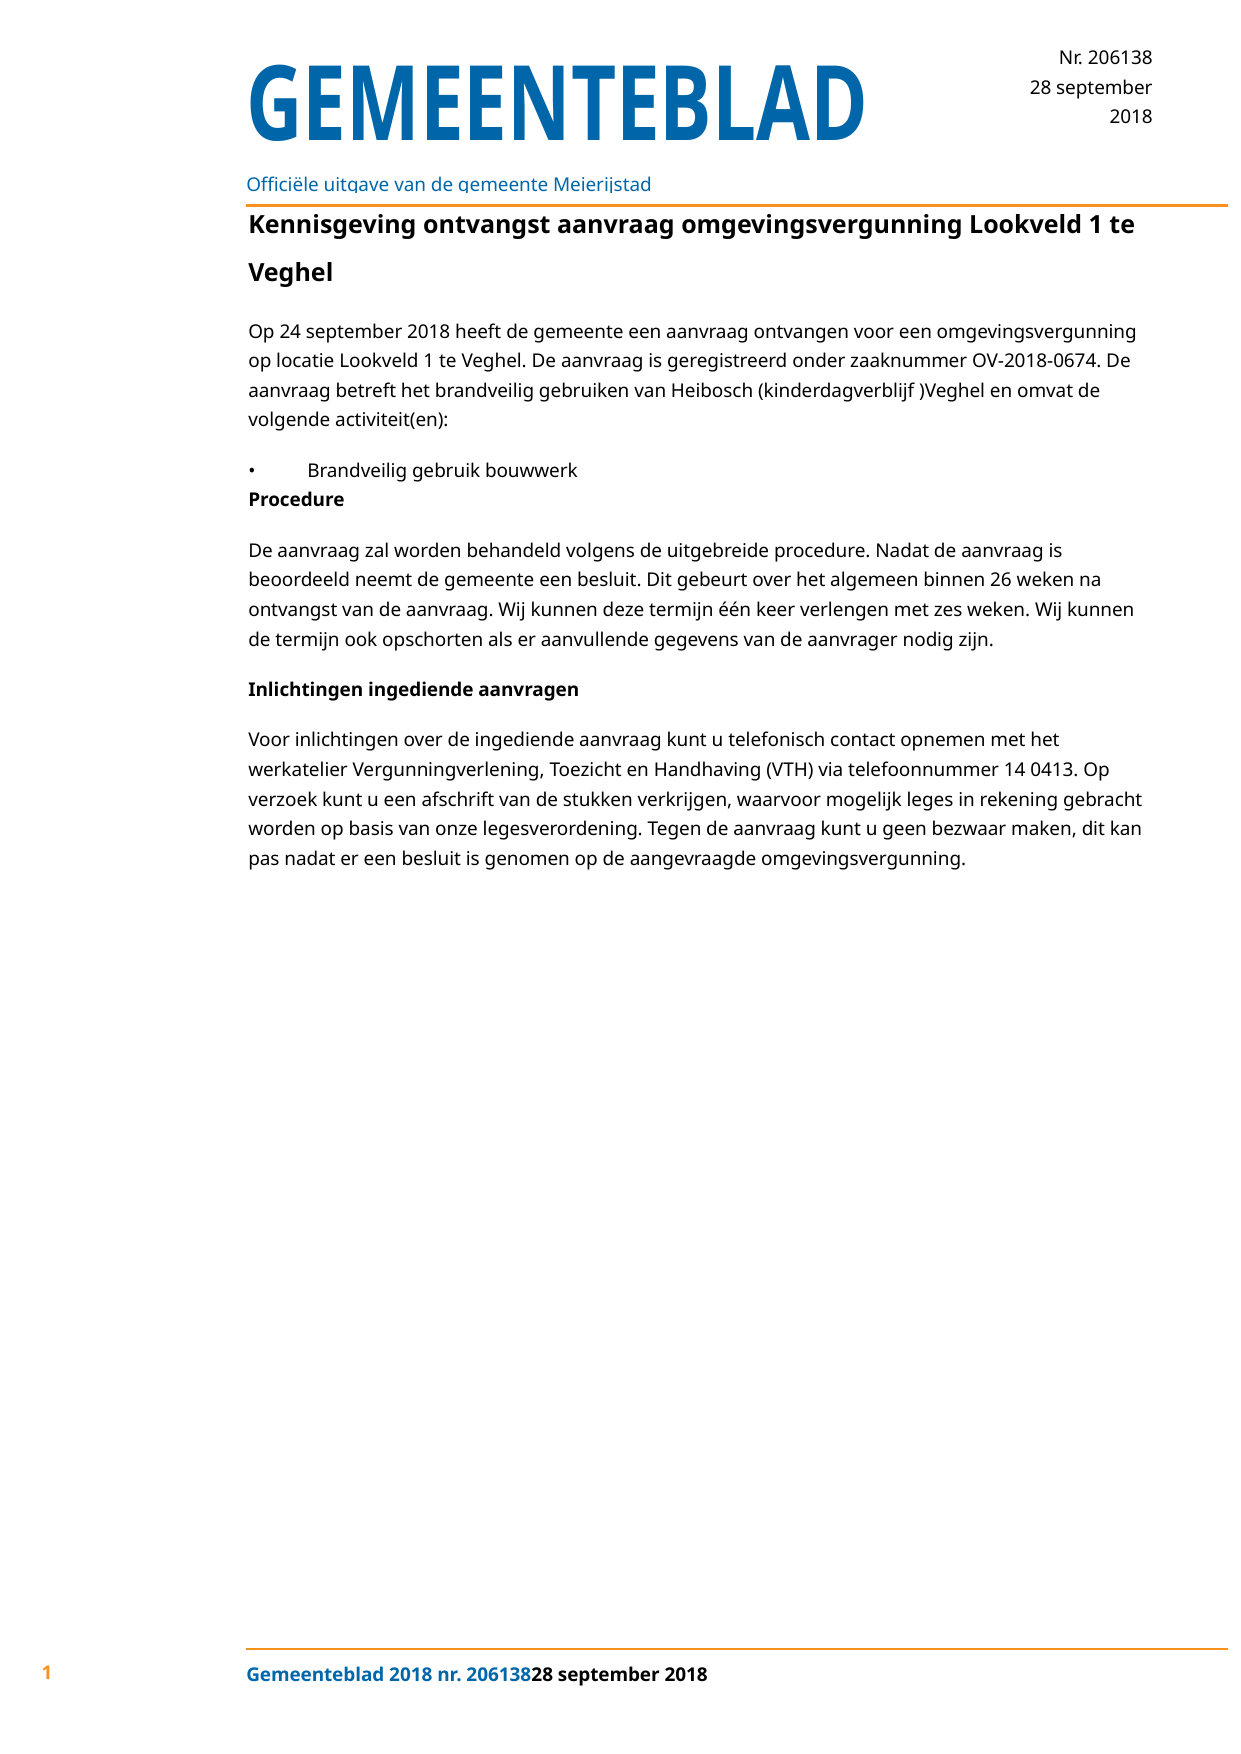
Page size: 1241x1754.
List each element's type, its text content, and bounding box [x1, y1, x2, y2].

text Procedure [248, 487, 1152, 512]
text De aanvraag zal worden behandeld volgens de uitgebreide procedure. Nadat de aanvraag is beoordeeld neemt de gemeente een besluit. Dit gebeurt over het algemeen binnen 26 weken na ontvangst van de aanvraag. Wij kunnen deze termijn één keer verlengen met zes weken. Wij kunnen de termijn ook opschorten als er aanvullende gegevens van de aanvrager nodig zijn. [248, 537, 1152, 652]
text Inlichtingen ingediende aanvragen [248, 676, 1152, 702]
text Kennisgeving ontvangst aanvraag omgevingsvergunning Lookveld 1 te Veghel [248, 207, 1152, 288]
list Brandveilig gebruik bouwwerk [248, 457, 1152, 483]
picture [41, 47, 231, 172]
text Voor inlichtingen over de ingediende aanvraag kunt u telefonisch contact opnemen met het werkatelier Vergunningverlening, Toezicht en Handhaving (VTH) via telefoonnummer 14 0413. Op verzoek kunt u een afschrift van de stukken verkrijgen, waarvoor mogelijk leges in rekening gebracht worden op basis van onze legesverordening. Tegen de aanvraag kunt u geen bezwaar maken, dit kan pas nadat er een besluit is genomen op de aangevraagde omgevingsvergunning. [248, 727, 1152, 871]
text Op 24 september 2018 heeft de gemeente een aanvraag ontvangen voor een omgevingsvergunning op locatie Lookveld 1 te Veghel. De aanvraag is geregistreerd onder zaaknummer OV-2018-0674. De aanvraag betreft het brandveilig gebruiken van Heibosch (kinderdagverblijf )Veghel en omvat de volgende activiteit(en): [248, 318, 1152, 432]
